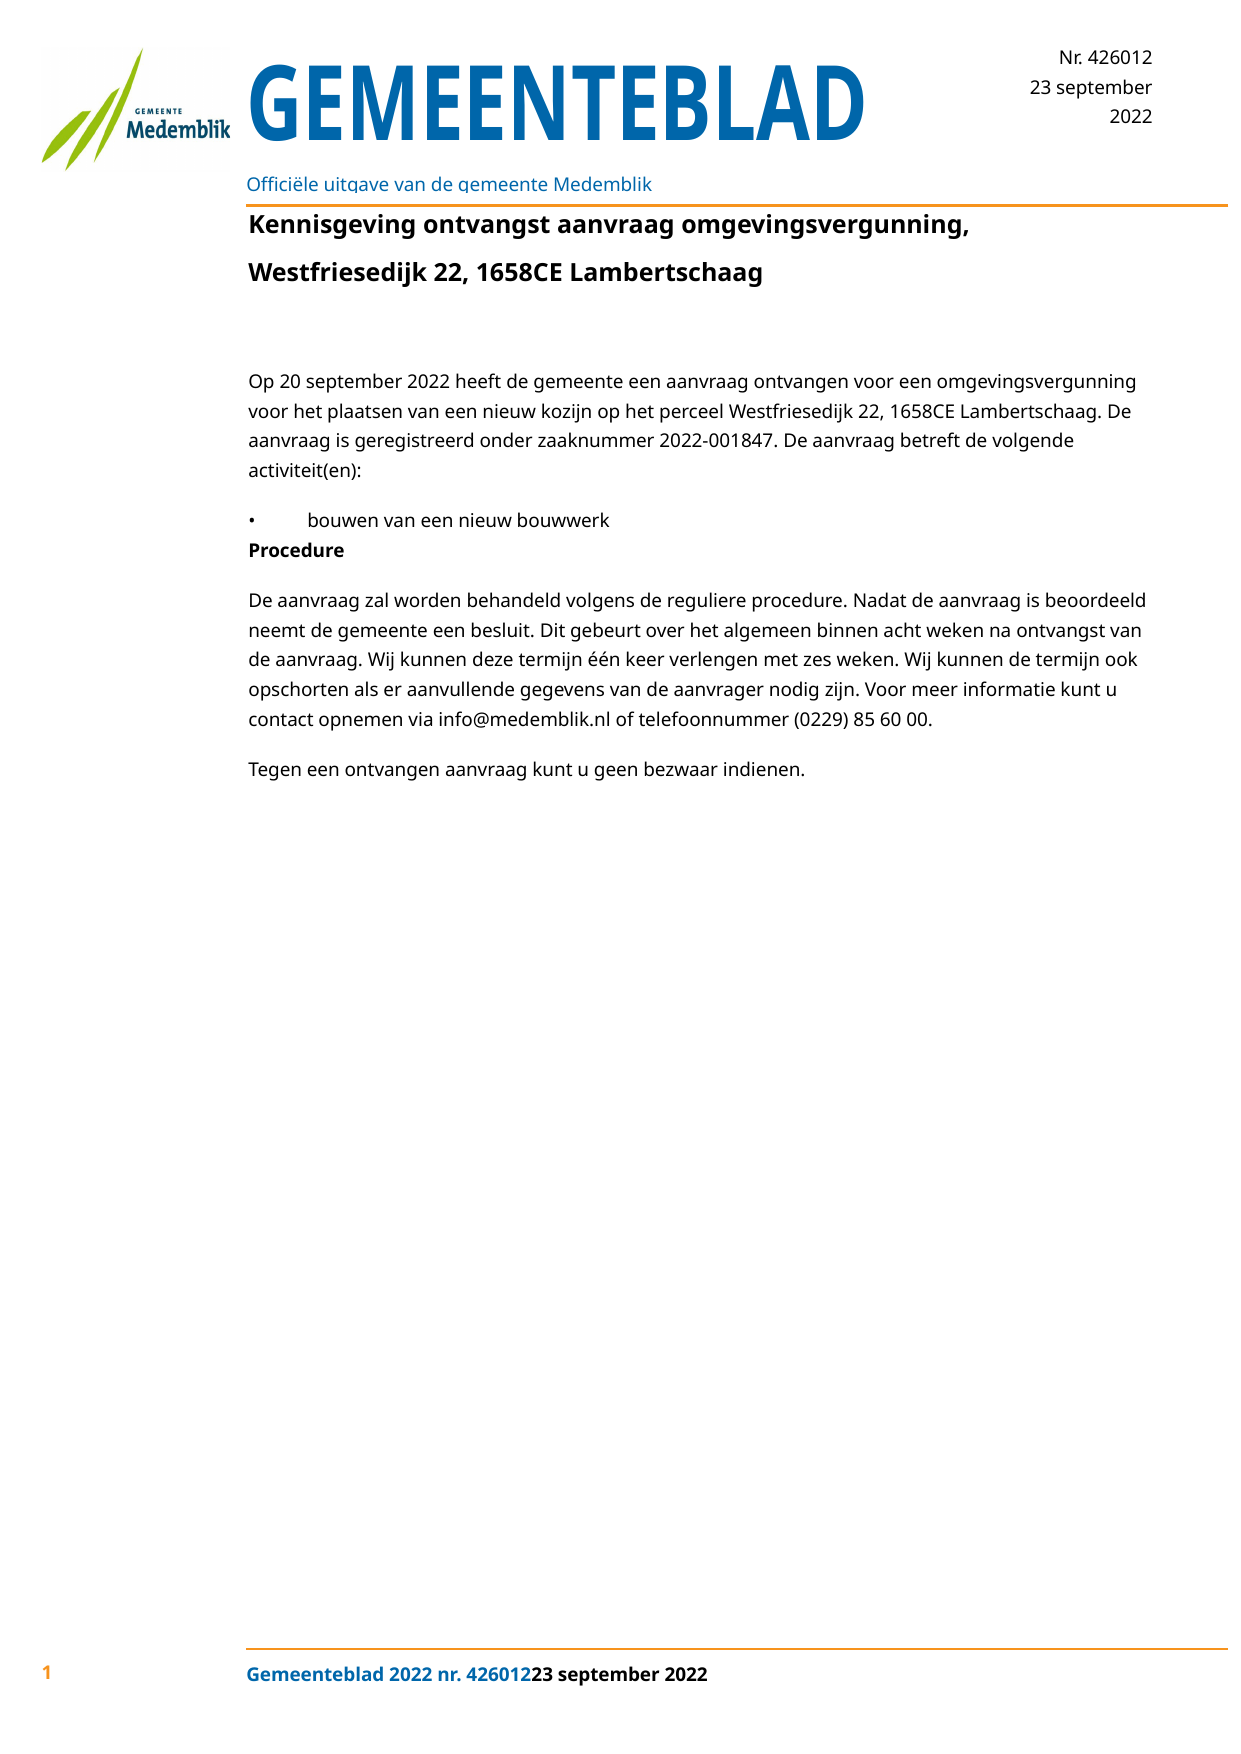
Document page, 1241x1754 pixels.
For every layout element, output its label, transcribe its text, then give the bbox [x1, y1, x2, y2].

list bouwen van een nieuw bouwwerk [248, 507, 1152, 533]
picture [41, 47, 231, 172]
text Tegen een ontvangen aanvraag kunt u geen bezwaar indienen. [248, 756, 1152, 782]
text Procedure [248, 537, 1152, 563]
text Op 20 september 2022 heeft de gemeente een aanvraag ontvangen voor een omgevingsvergunning voor het plaatsen van een nieuw kozijn op het perceel Westfriesedijk 22, 1658CE Lambertschaag. De aanvraag is geregistreerd onder zaaknummer 2022-001847. De aanvraag betreft de volgende activiteit(en): [248, 368, 1152, 483]
text De aanvraag zal worden behandeld volgens de reguliere procedure. Nadat de aanvraag is beoordeeld neemt de gemeente een besluit. Dit gebeurt over het algemeen binnen acht weken na ontvangst van de aanvraag. Wij kunnen deze termijn één keer verlengen met zes weken. Wij kunnen de termijn ook opschorten als er aanvullende gegevens van de aanvrager nodig zijn. Voor meer informatie kunt u contact opnemen via info@medemblik.nl of telefoonnummer (0229) 85 60 00. [248, 587, 1152, 732]
text Kennisgeving ontvangst aanvraag omgevingsvergunning, Westfriesedijk 22, 1658CE Lambertschaag [248, 207, 1152, 288]
